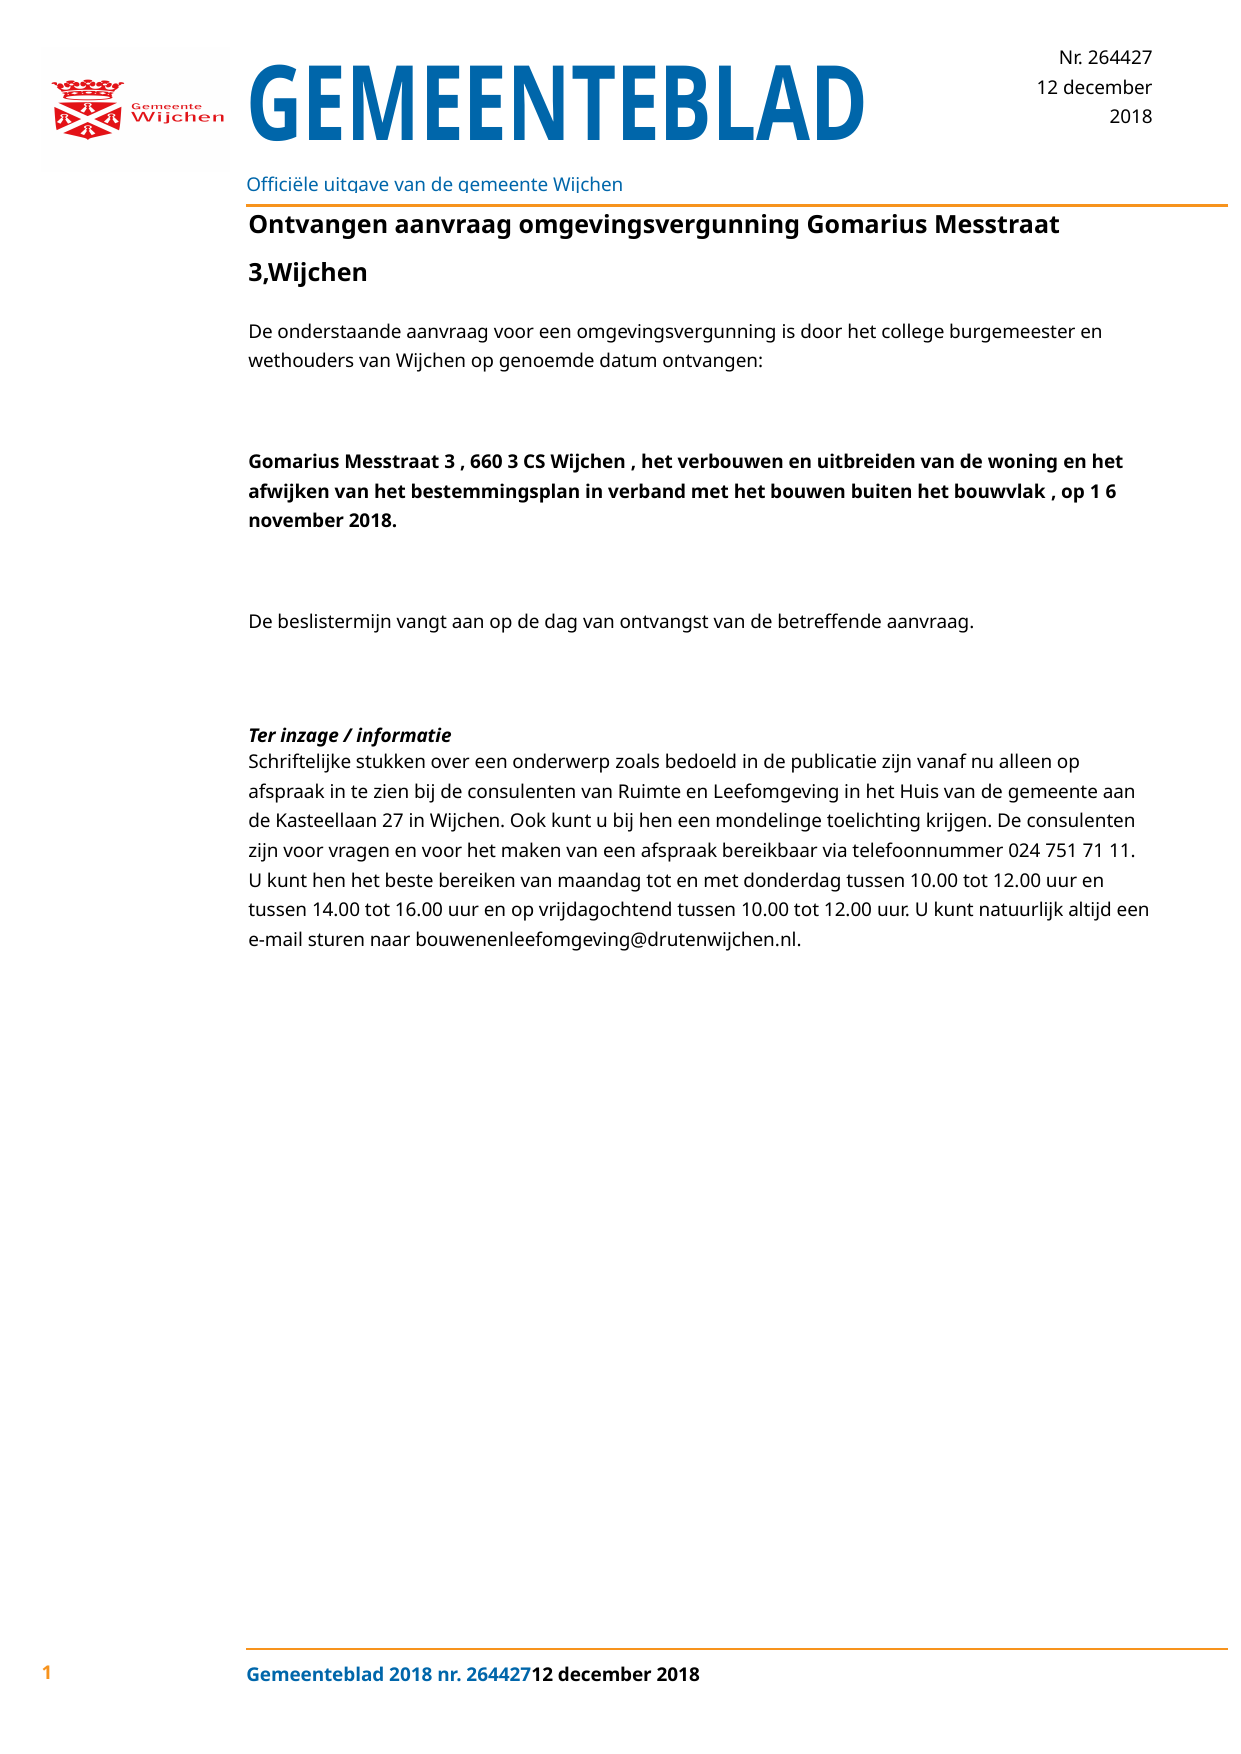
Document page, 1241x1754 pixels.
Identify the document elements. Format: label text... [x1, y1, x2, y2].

text Ter inzage / informatie [248, 723, 1152, 748]
text Schriftelijke stukken over een onderwerp zoals bedoeld in de publicatie zijn vanaf nu alleen op afspraak in te zien bij de consulenten van Ruimte en Leefomgeving in het Huis van de gemeente aan de Kasteellaan 27 in Wijchen. Ook kunt u bij hen een mondelinge toelichting krijgen. De consulenten zijn voor vragen en voor het maken van een afspraak bereikbaar via telefoonnummer 024 751 71 11. U kunt hen het beste bereiken van maandag tot en met donderdag tussen 10.00 tot 12.00 uur en tussen 14.00 tot 16.00 uur en op vrijdagochtend tussen 10.00 tot 12.00 uur. U kunt natuurlijk altijd een e-mail sturen naar bouwenenleefomgeving@drutenwijchen.nl. [248, 748, 1152, 952]
picture [41, 47, 231, 172]
text De beslistermijn vangt aan op de dag van ontvangst van de betreffende aanvraag. [248, 608, 1152, 634]
text Gomarius Messtraat 3 , 660 3 CS Wijchen , het verbouwen en uitbreiden van de woning en het afwijken van het bestemmingsplan in verband met het bouwen buiten het bouwvlak , op 1 6 november 2018. [248, 448, 1152, 533]
text De onderstaande aanvraag voor een omgevingsvergunning is door het college burgemeester en wethouders van Wijchen op genoemde datum ontvangen: [248, 318, 1152, 373]
text Ontvangen aanvraag omgevingsvergunning Gomarius Messtraat 3,Wijchen [248, 207, 1152, 288]
